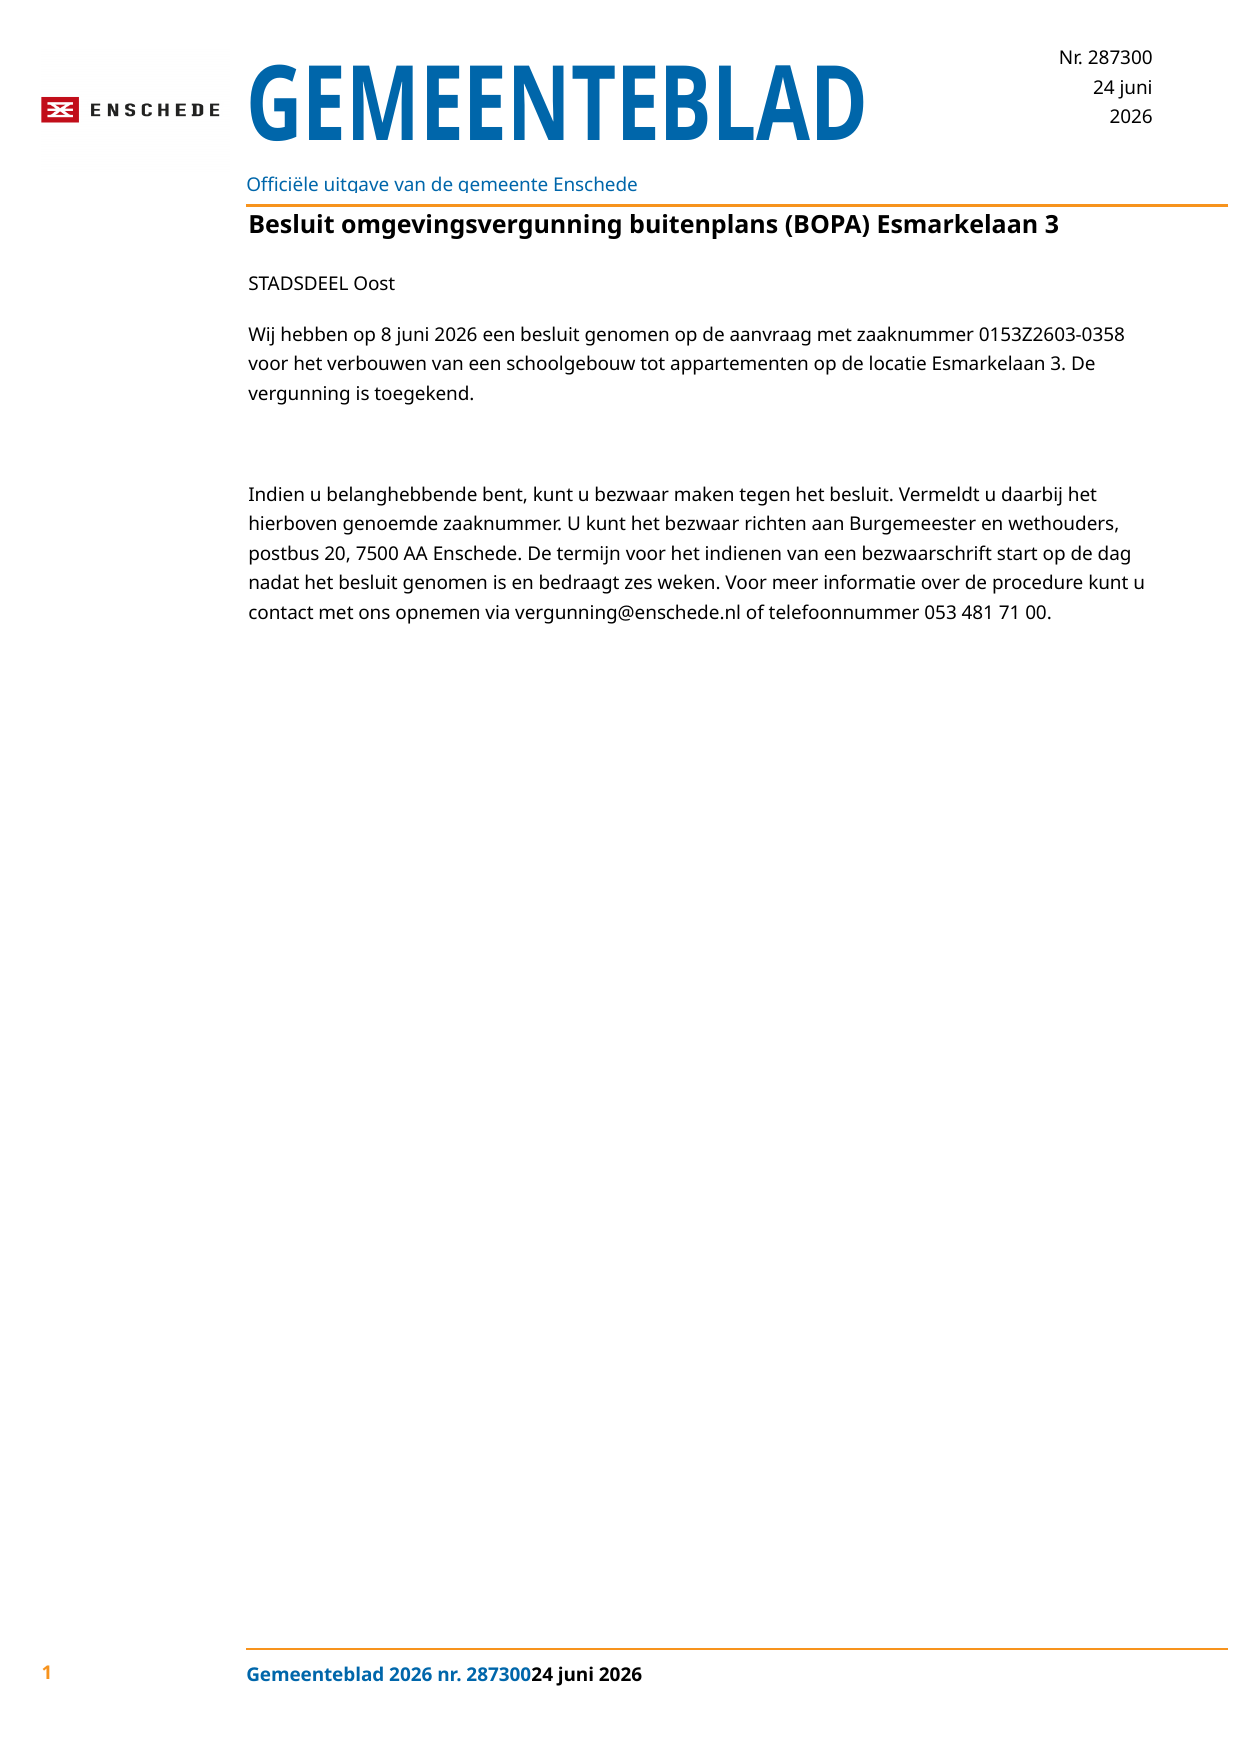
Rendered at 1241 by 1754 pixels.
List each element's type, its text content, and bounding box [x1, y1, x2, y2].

text Besluit omgevingsvergunning buitenplans (BOPA) Esmarkelaan 3 [248, 207, 1152, 241]
picture [41, 47, 231, 172]
text Indien u belanghebbende bent, kunt u bezwaar maken tegen het besluit. Vermeldt u daarbij het hierboven genoemde zaaknummer. U kunt het bezwaar richten aan Burgemeester en wethouders, postbus 20, 7500 AA Enschede. De termijn voor het indienen van een bezwaarschrift start op de dag nadat het besluit genomen is en bedraagt zes weken. Voor meer informatie over de procedure kunt u contact met ons opnemen via vergunning@enschede.nl of telefoonnummer 053 481 71 00. [248, 481, 1152, 625]
text STADSDEEL Oost [248, 270, 1152, 296]
text Wij hebben op 8 juni 2026 een besluit genomen op de aanvraag met zaaknummer 0153Z2603-0358 voor het verbouwen van een schoolgebouw tot appartementen op de locatie Esmarkelaan 3. De vergunning is toegekend. [248, 321, 1152, 406]
